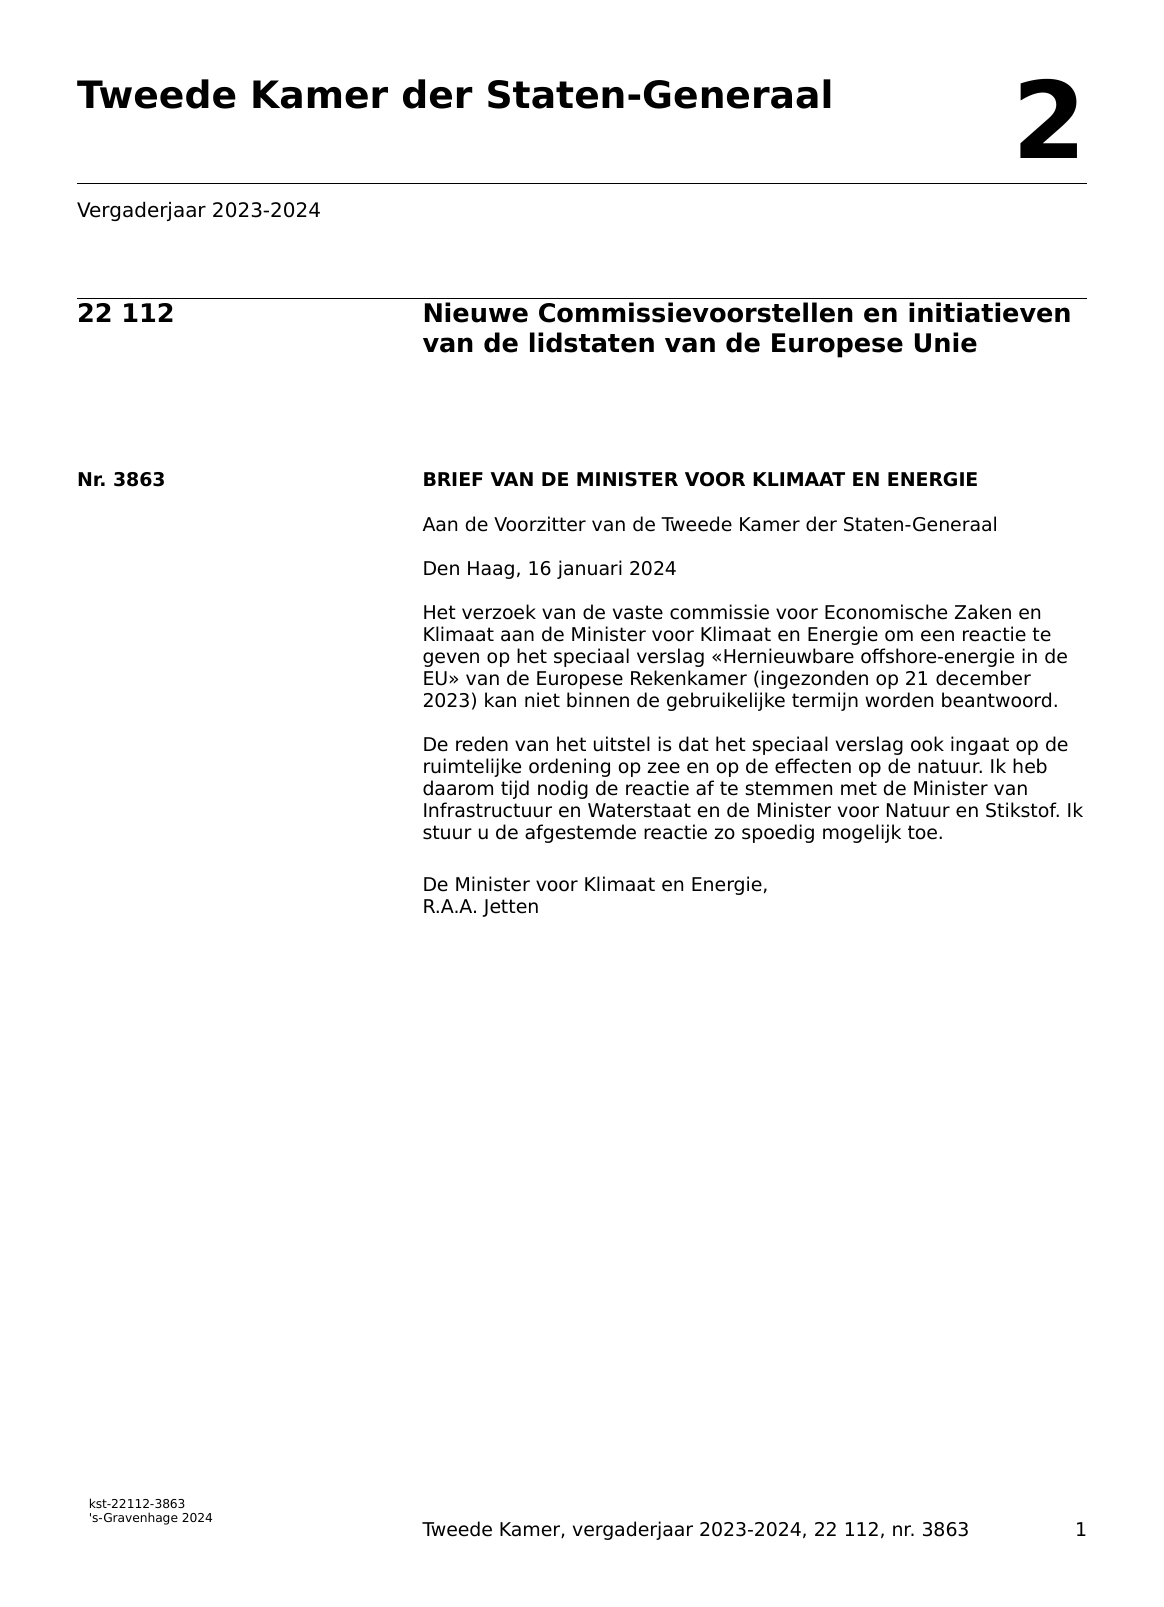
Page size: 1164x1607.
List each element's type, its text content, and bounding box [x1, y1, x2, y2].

text De reden van het uitstel is dat het speciaal verslag ook ingaat op de ruimtelijke ordening op zee en op de effecten op de natuur. Ik heb daarom tijd nodig de reactie af te stemmen met de Minister van Infrastructuur en Waterstaat en de Minister voor Natuur en Stikstof. Ik stuur u de afgestemde reactie zo spoedig mogelijk toe. [422, 734, 1087, 844]
text Den Haag, 16 januari 2024 [422, 558, 1087, 580]
table_header Tweede Kamer der Staten-Generaal [77, 59, 886, 183]
text 's-Gravenhage 2024 [88, 1511, 323, 1525]
text Aan de Voorzitter van de Tweede Kamer der Staten-Generaal [422, 513, 1087, 536]
table_header 2 [886, 59, 1087, 183]
text Het verzoek van de vaste commissie voor Economische Zaken en Klimaat aan de Minister voor Klimaat en Energie om een reactie te geven op het speciaal verslag «Hernieuwbare offshore-energie in de EU» van de Europese Rekenkamer (ingezonden op 21 december 2023) kan niet binnen de gebruikelijke termijn worden beantwoord. [422, 602, 1087, 712]
text De Minister voor Klimaat en Energie, R.A.A. Jetten [422, 874, 1087, 918]
subtitle 22 112 Nieuwe Commissievoorstellen en initiatieven van de lidstaten van de Europese Unie [77, 299, 1087, 358]
subtitle Nr. 3863 BRIEF VAN DE MINISTER VOOR KLIMAAT EN ENERGIE [77, 469, 1087, 491]
text kst-22112-3863 [88, 1497, 323, 1511]
table_cell Vergaderjaar 2023-2024 [77, 184, 1087, 298]
